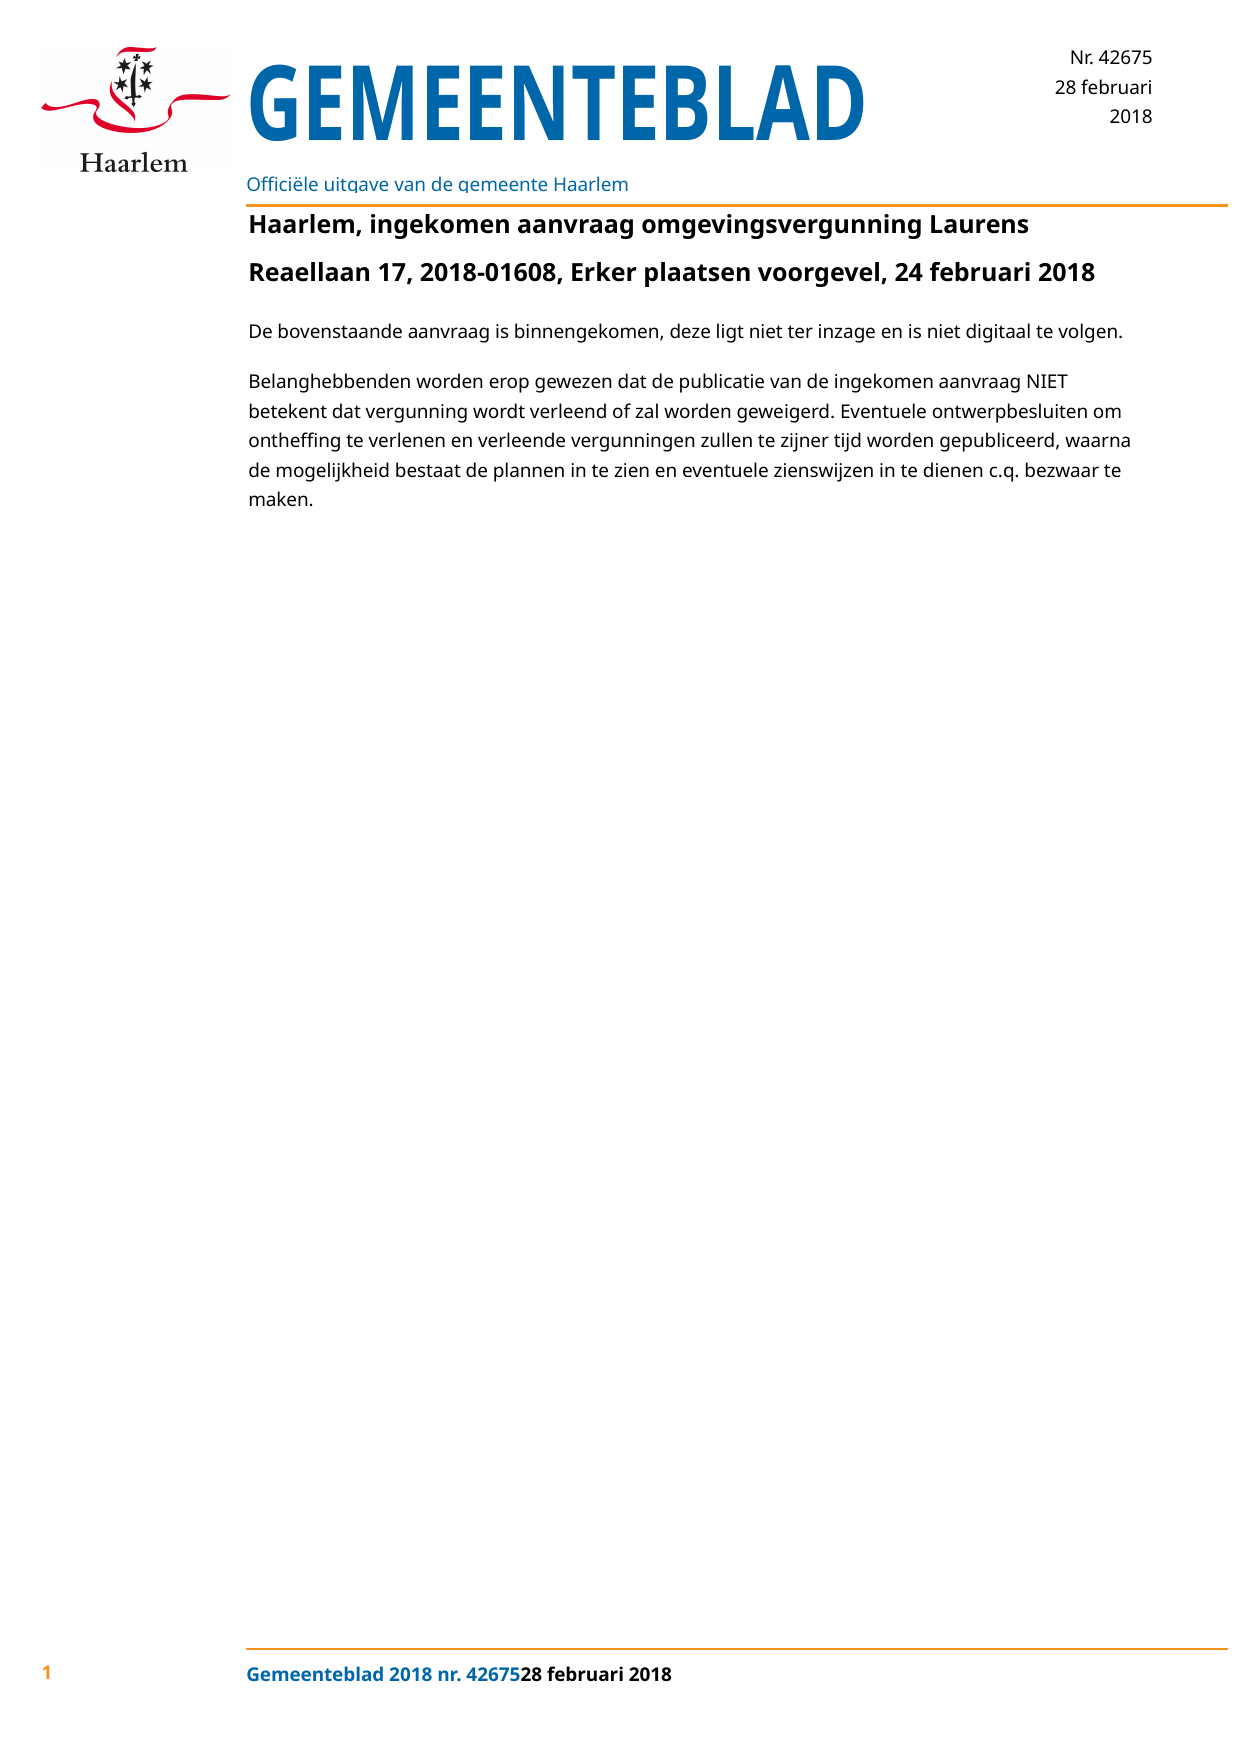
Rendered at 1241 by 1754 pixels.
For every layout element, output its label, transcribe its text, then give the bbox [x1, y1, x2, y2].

picture [41, 47, 231, 172]
text De bovenstaande aanvraag is binnengekomen, deze ligt niet ter inzage en is niet digitaal te volgen. [248, 318, 1152, 344]
text Haarlem, ingekomen aanvraag omgevingsvergunning Laurens Reaellaan 17, 2018-01608, Erker plaatsen voorgevel, 24 februari 2018 [248, 207, 1152, 288]
text Belanghebbenden worden erop gewezen dat de publicatie van de ingekomen aanvraag NIET betekent dat vergunning wordt verleend of zal worden geweigerd. Eventuele ontwerpbesluiten om ontheffing te verlenen en verleende vergunningen zullen te zijner tijd worden gepubliceerd, waarna de mogelijkheid bestaat de plannen in te zien en eventuele zienswijzen in te dienen c.q. bezwaar te maken. [248, 368, 1152, 512]
